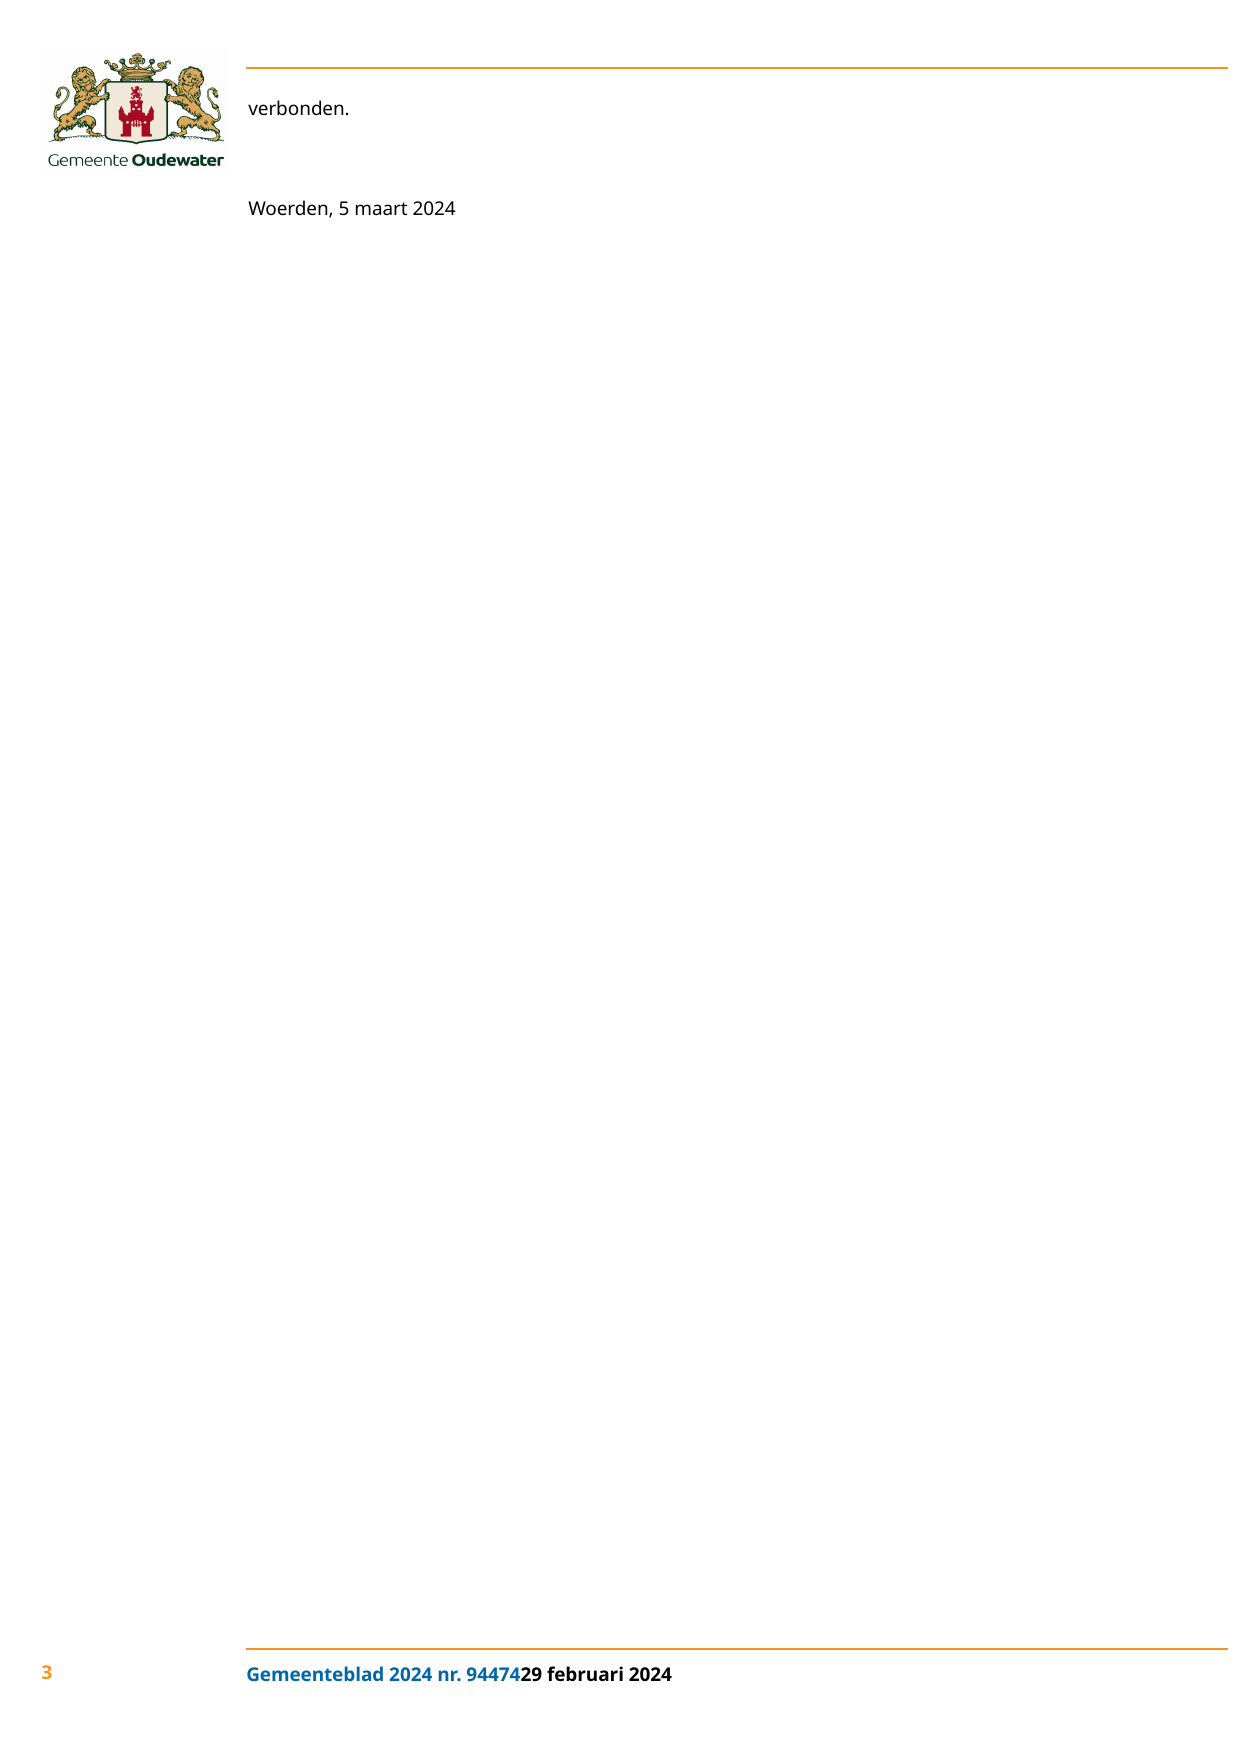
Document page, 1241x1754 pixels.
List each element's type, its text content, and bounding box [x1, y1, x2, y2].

text Woerden, 5 maart 2024 [248, 196, 1152, 221]
picture [41, 47, 231, 172]
text verbonden. [248, 95, 1152, 121]
